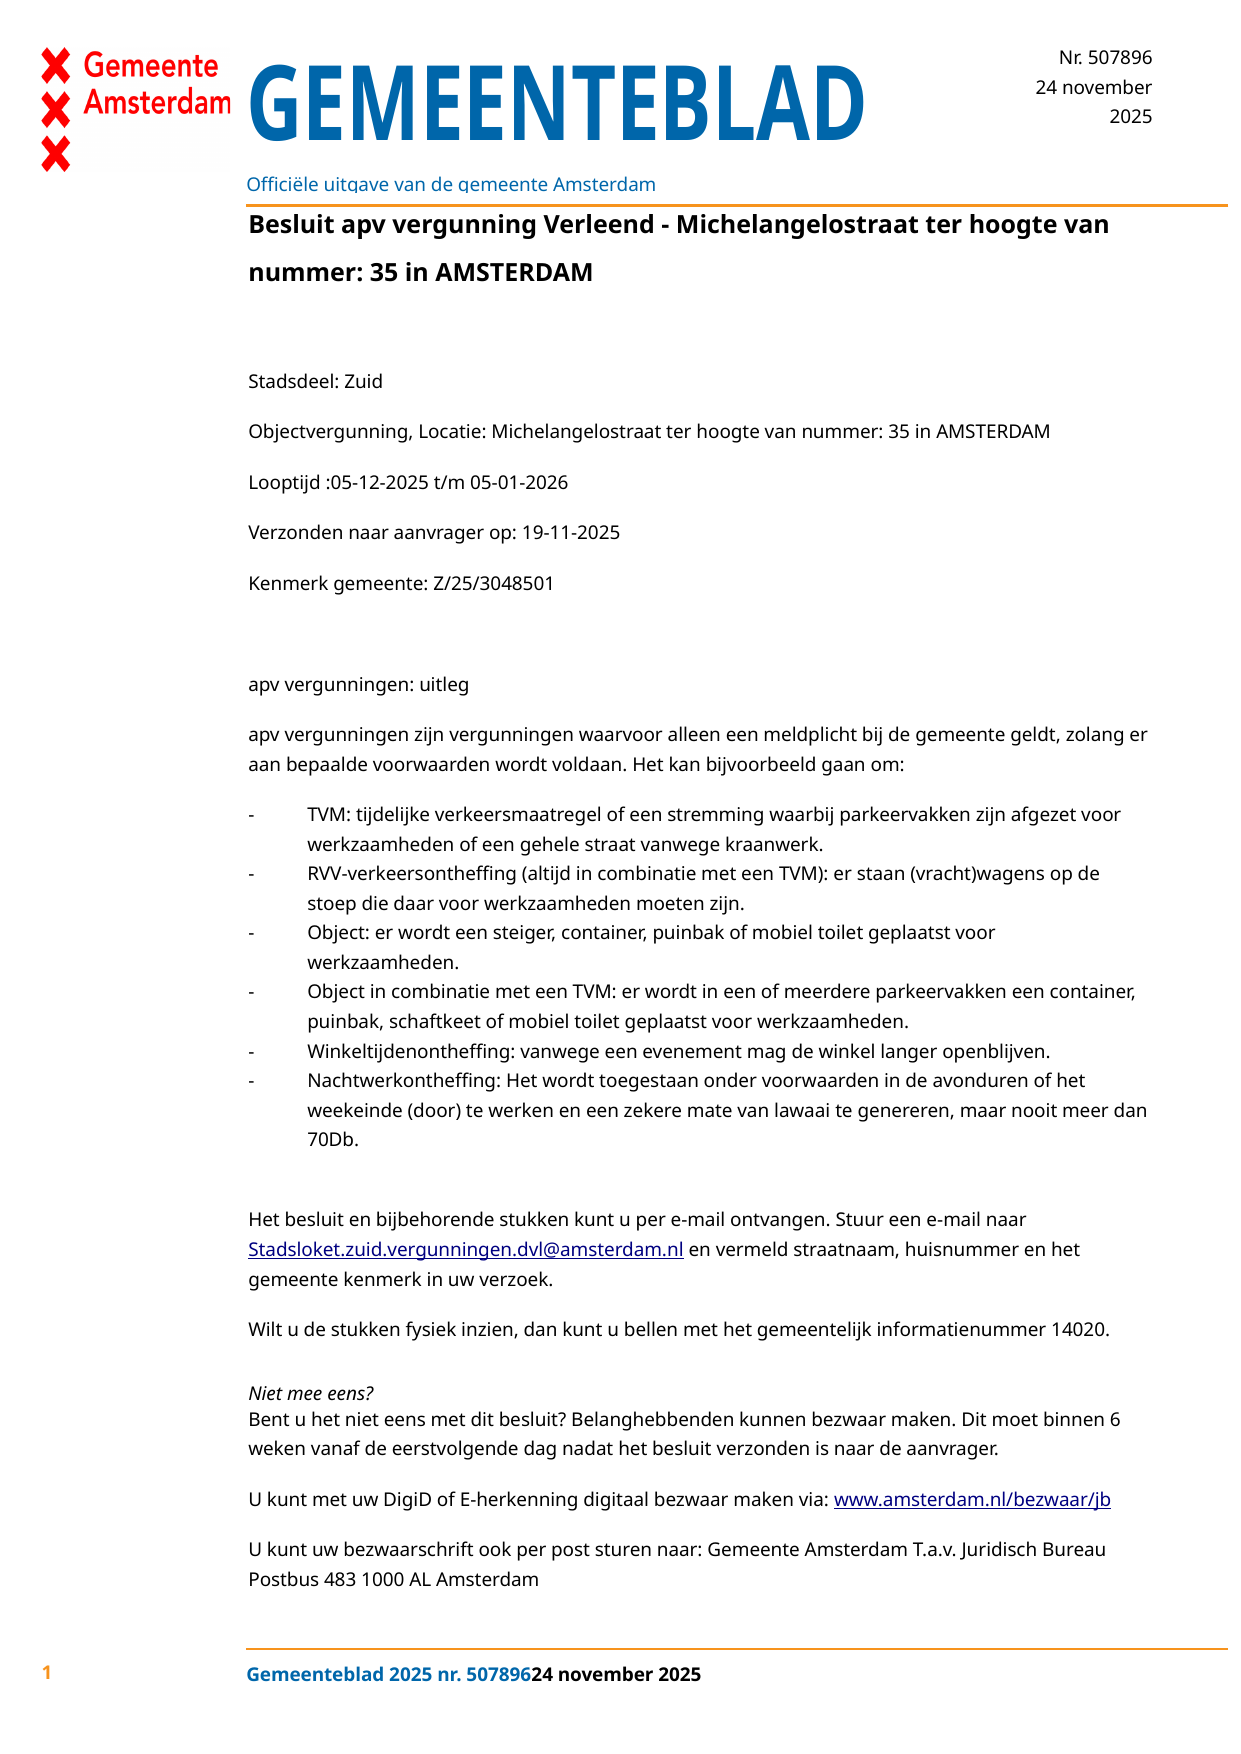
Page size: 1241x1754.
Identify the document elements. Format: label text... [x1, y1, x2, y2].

list Object in combinatie met een TVM: er wordt in een of meerdere parkeervakken een container, puinbak, schaftkeet of mobiel toilet geplaatst voor werkzaamheden. [248, 979, 1152, 1034]
list TVM: tijdelijke verkeersmaatregel of een stremming waarbij parkeervakken zijn afgezet voor werkzaamheden of een gehele straat vanwege kraanwerk. [248, 801, 1152, 857]
text Kenmerk gemeente: Z/25/3048501 [248, 570, 1152, 596]
text Het besluit en bijbehorende stukken kunt u per e-mail ontvangen. Stuur een e-mail naar Stadsloket.zuid.vergunningen.dvl@amsterdam.nl en vermeld straatnaam, huisnummer en het gemeente kenmerk in uw verzoek. [248, 1207, 1152, 1292]
text Wilt u de stukken fysiek inzien, dan kunt u bellen met het gemeentelijk informatienummer 14020. [248, 1316, 1152, 1342]
text Verzonden naar aanvrager op: 19-11-2025 [248, 519, 1152, 545]
text apv vergunningen: uitleg [248, 671, 1152, 697]
text Bent u het niet eens met dit besluit? Belanghebbenden kunnen bezwaar maken. Dit moet binnen 6 weken vanaf de eerstvolgende dag nadat het besluit verzonden is naar de aanvrager. [248, 1406, 1152, 1461]
text U kunt uw bezwaarschrift ook per post sturen naar: Gemeente Amsterdam T.a.v. Juridisch Bureau Postbus 483 1000 AL Amsterdam [248, 1536, 1152, 1592]
list RVV-verkeersontheffing (altijd in combinatie met een TVM): er staan (vracht)wagens op de stoep die daar voor werkzaamheden moeten zijn. [248, 860, 1152, 916]
text Objectvergunning, Locatie: Michelangelostraat ter hoogte van nummer: 35 in AMSTERDAM [248, 419, 1152, 444]
text Stadsdeel: Zuid [248, 368, 1152, 394]
list Winkeltijdenontheffing: vanwege een evenement mag de winkel langer openblijven. [248, 1038, 1152, 1064]
picture [41, 47, 231, 172]
text Niet mee eens? [248, 1380, 1152, 1406]
text Besluit apv vergunning Verleend - Michelangelostraat ter hoogte van nummer: 35 in AMSTERDAM [248, 207, 1152, 288]
text Looptijd :05-12-2025 t/m 05-01-2026 [248, 469, 1152, 495]
list Object: er wordt een steiger, container, puinbak of mobiel toilet geplaatst voor werkzaamheden. [248, 919, 1152, 975]
text U kunt met uw DigiD of E-herkenning digitaal bezwaar maken via: www.amsterdam.nl/bezwaar/jb [248, 1486, 1152, 1512]
list Nachtwerkontheffing: Het wordt toegestaan onder voorwaarden in de avonduren of het weekeinde (door) te werken en een zekere mate van lawaai te genereren, maar nooit meer dan 70Db. [248, 1067, 1152, 1152]
text apv vergunningen zijn vergunningen waarvoor alleen een meldplicht bij de gemeente geldt, zolang er aan bepaalde voorwaarden wordt voldaan. Het kan bijvoorbeeld gaan om: [248, 721, 1152, 777]
